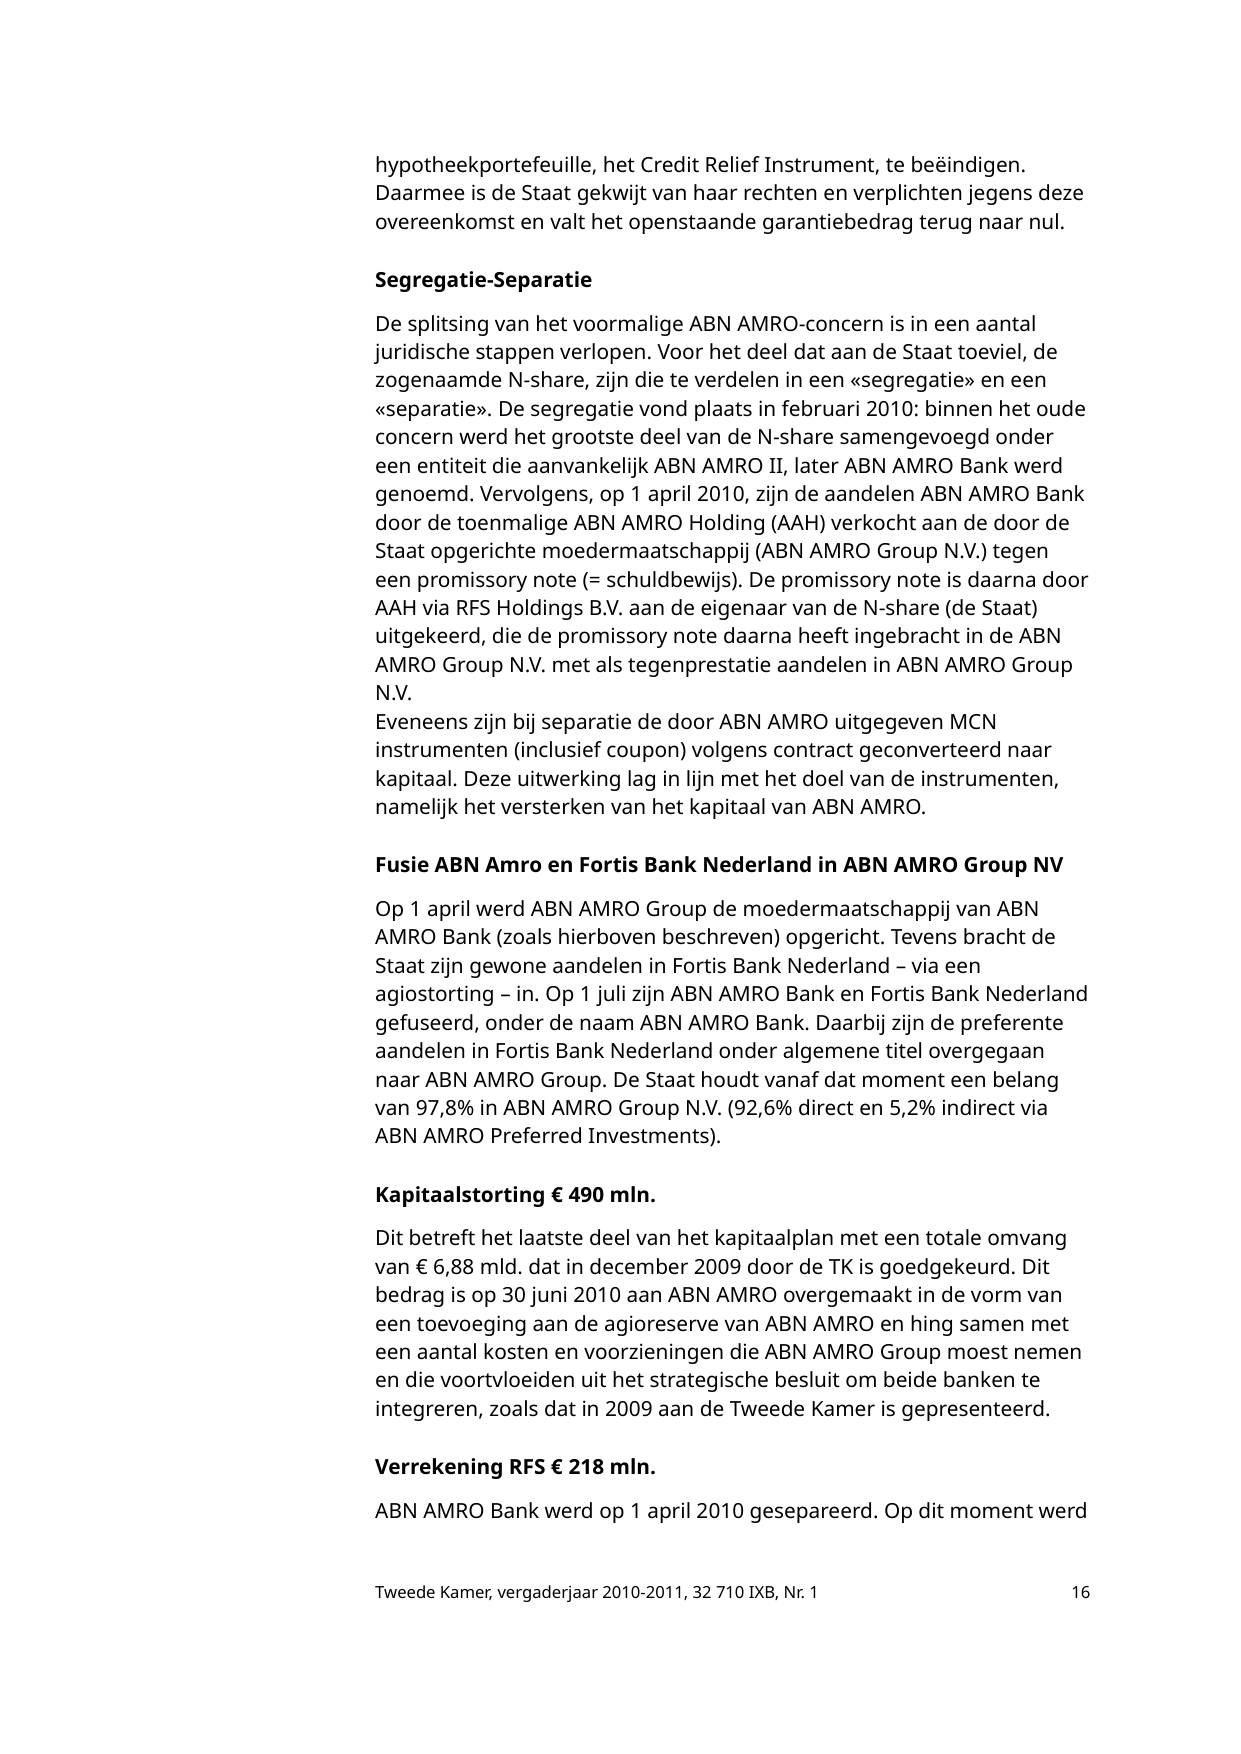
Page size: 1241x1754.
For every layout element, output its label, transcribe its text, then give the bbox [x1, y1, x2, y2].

text hypotheekportefeuille, het Credit Relief Instrument, te beëindigen. Daarmee is de Staat gekwijt van haar rechten en verplichten jegens deze overeenkomst en valt het openstaande garantiebedrag terug naar nul. [375, 150, 1090, 235]
text ABN AMRO Bank werd op 1 april 2010 gesepareerd. Op dit moment werd [375, 1496, 1090, 1524]
text De splitsing van het voormalige ABN AMRO-concern is in een aantal juridische stappen verlopen. Voor het deel dat aan de Staat toeviel, de zogenaamde N-share, zijn die te verdelen in een «segregatie» en een «separatie». De segregatie vond plaats in februari 2010: binnen het oude concern werd het grootste deel van de N-share samengevoegd onder een entiteit die aanvankelijk ABN AMRO II, later ABN AMRO Bank werd genoemd. Vervolgens, op 1 april 2010, zijn de aandelen ABN AMRO Bank door de toenmalige ABN AMRO Holding (AAH) verkocht aan de door de Staat opgerichte moedermaatschappij (ABN AMRO Group N.V.) tegen een promissory note (= schuldbewijs). De promissory note is daarna door AAH via RFS Holdings B.V. aan de eigenaar van de N-share (de Staat) uitgekeerd, die de promissory note daarna heeft ingebracht in de ABN AMRO Group N.V. met als tegenprestatie aandelen in ABN AMRO Group N.V. [375, 309, 1090, 707]
text Dit betreft het laatste deel van het kapitaalplan met een totale omvang van € 6,88 mld. dat in december 2009 door de TK is goedgekeurd. Dit bedrag is op 30 juni 2010 aan ABN AMRO overgemaakt in de vorm van een toevoeging aan de agioreserve van ABN AMRO en hing samen met een aantal kosten en voorzieningen die ABN AMRO Group moest nemen en die voortvloeiden uit het strategische besluit om beide banken te integreren, zoals dat in 2009 aan de Tweede Kamer is gepresenteerd. [375, 1223, 1090, 1422]
text Op 1 april werd ABN AMRO Group de moedermaatschappij van ABN AMRO Bank (zoals hierboven beschreven) opgericht. Tevens bracht de Staat zijn gewone aandelen in Fortis Bank Nederland – via een agiostorting – in. Op 1 juli zijn ABN AMRO Bank en Fortis Bank Nederland gefuseerd, onder de naam ABN AMRO Bank. Daarbij zijn de preferente aandelen in Fortis Bank Nederland onder algemene titel overgegaan naar ABN AMRO Group. De Staat houdt vanaf dat moment een belang van 97,8% in ABN AMRO Group N.V. (92,6% direct en 5,2% indirect via ABN AMRO Preferred Investments). [375, 894, 1090, 1150]
text Eveneens zijn bij separatie de door ABN AMRO uitgegeven MCN instrumenten (inclusief coupon) volgens contract geconverteerd naar kapitaal. Deze uitwerking lag in lijn met het doel van de instrumenten, namelijk het versterken van het kapitaal van ABN AMRO. [375, 707, 1090, 821]
text Fusie ABN Amro en Fortis Bank Nederland in ABN AMRO Group NV [375, 851, 1090, 879]
text Kapitaalstorting € 490 mln. [375, 1180, 1090, 1208]
text Segregatie-Separatie [375, 265, 1090, 294]
text Verrekening RFS € 218 mln. [375, 1452, 1090, 1481]
